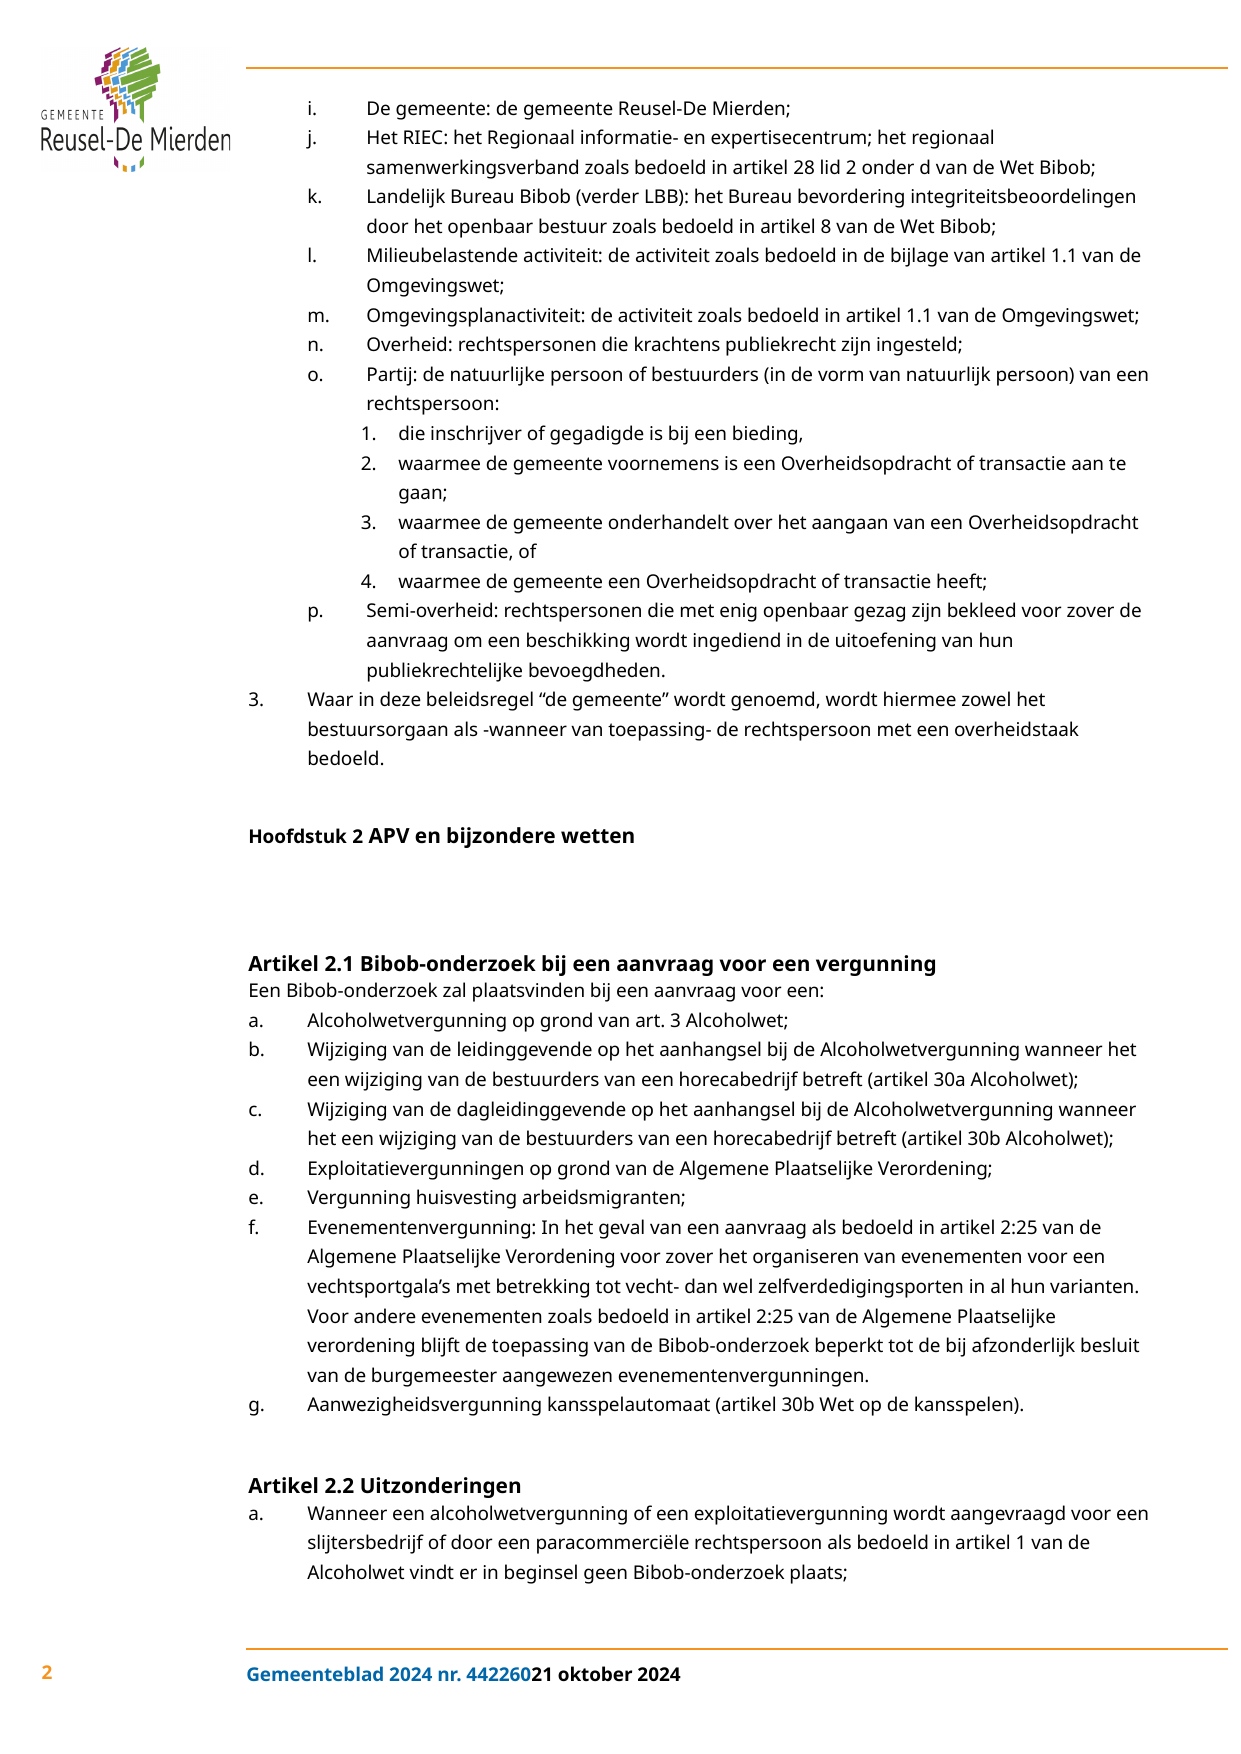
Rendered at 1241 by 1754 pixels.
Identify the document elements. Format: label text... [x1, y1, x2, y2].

list Landelijk Bureau Bibob (verder LBB): het Bureau bevordering integriteitsbeoordelingen door het openbaar bestuur zoals bedoeld in artikel 8 van de Wet Bibob; [307, 183, 1152, 239]
list die inschrijver of gegadigde is bij een bieding, [361, 420, 1152, 446]
list Partij: de natuurlijke persoon of bestuurders (in de vorm van natuurlijk persoon) van een rechtspersoon: [307, 361, 1152, 416]
list Milieubelastende activiteit: de activiteit zoals bedoeld in de bijlage van artikel 1.1 van de Omgevingswet; [307, 243, 1152, 298]
list Semi-overheid: rechtspersonen die met enig openbaar gezag zijn bekleed voor zover de aanvraag om een beschikking wordt ingediend in de uitoefening van hun publiekrechtelijke bevoegdheden. [307, 598, 1152, 683]
list Wanneer een alcoholwetvergunning of een exploitatievergunning wordt aangevraagd voor een slijtersbedrijf of door een paracommerciële rechtspersoon als bedoeld in artikel 1 van de Alcoholwet vindt er in beginsel geen Bibob-onderzoek plaats; [248, 1500, 1152, 1585]
list waarmee de gemeente een Overheidsopdracht of transactie heeft; [361, 568, 1152, 594]
list De gemeente: de gemeente Reusel-De Mierden; [307, 95, 1152, 121]
list Het RIEC: het Regionaal informatie- en expertisecentrum; het regionaal samenwerkingsverband zoals bedoeld in artikel 28 lid 2 onder d van de Wet Bibob; [307, 124, 1152, 180]
list Evenementenvergunning: In het geval van een aanvraag als bedoeld in artikel 2:25 van de Algemene Plaatselijke Verordening voor zover het organiseren van evenementen voor een vechtsportgala’s met betrekking tot vecht- dan wel zelfverdedigingsporten in al hun varianten. Voor andere evenementen zoals bedoeld in artikel 2:25 van de Algemene Plaatselijke verordening blijft de toepassing van de Bibob-onderzoek beperkt tot de bij afzonderlijk besluit van de burgemeester aangewezen evenementenvergunningen. [248, 1214, 1152, 1388]
list Waar in deze beleidsregel “de gemeente” wordt genoemd, wordt hiermee zowel het bestuursorgaan als -wanneer van toepassing- de rechtspersoon met een overheidstaak bedoeld. [248, 686, 1152, 771]
text Hoofdstuk 2 APV en bijzondere wetten [248, 821, 1152, 849]
text Een Bibob-onderzoek zal plaatsvinden bij een aanvraag voor een: [248, 977, 1152, 1003]
list waarmee de gemeente onderhandelt over het aangaan van een Overheidsopdracht of transactie, of [361, 509, 1152, 564]
text Artikel 2.2 Uitzonderingen [248, 1472, 1152, 1500]
text Artikel 2.1 Bibob-onderzoek bij een aanvraag voor een vergunning [248, 949, 1152, 977]
list Omgevingsplanactiviteit: de activiteit zoals bedoeld in artikel 1.1 van de Omgevingswet; [307, 302, 1152, 328]
list Vergunning huisvesting arbeidsmigranten; [248, 1184, 1152, 1210]
list waarmee de gemeente voornemens is een Overheidsopdracht of transactie aan te gaan; [361, 450, 1152, 505]
list Overheid: rechtspersonen die krachtens publiekrecht zijn ingesteld; [307, 331, 1152, 357]
list Exploitatievergunningen op grond van de Algemene Plaatselijke Verordening; [248, 1155, 1152, 1181]
list Wijziging van de leidinggevende op het aanhangsel bij de Alcoholwetvergunning wanneer het een wijziging van de bestuurders van een horecabedrijf betreft (artikel 30a Alcoholwet); [248, 1037, 1152, 1092]
list Alcoholwetvergunning op grond van art. 3 Alcoholwet; [248, 1007, 1152, 1033]
list Aanwezigheidsvergunning kansspelautomaat (artikel 30b Wet op de kansspelen). [248, 1392, 1152, 1417]
list Wijziging van de dagleidinggevende op het aanhangsel bij de Alcoholwetvergunning wanneer het een wijziging van de bestuurders van een horecabedrijf betreft (artikel 30b Alcoholwet); [248, 1096, 1152, 1151]
picture [41, 47, 231, 172]
